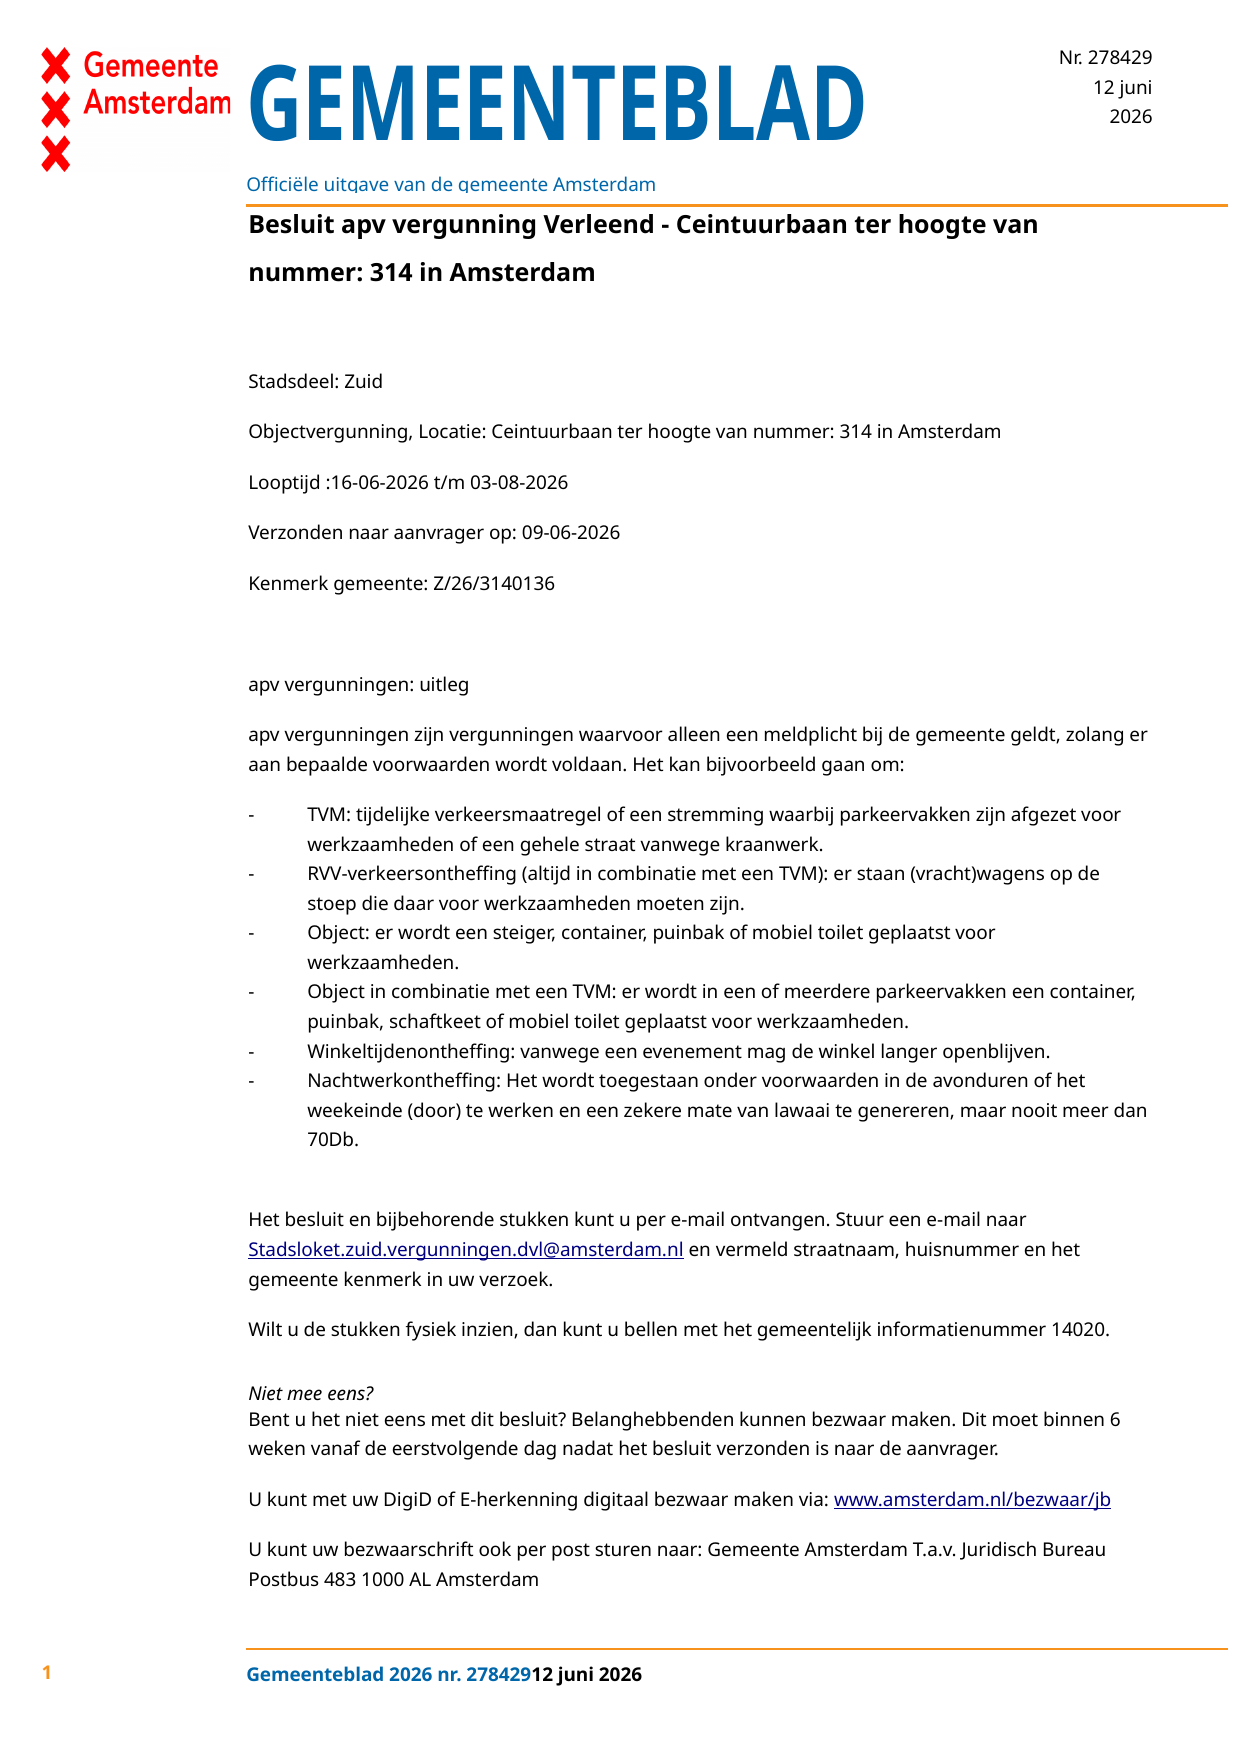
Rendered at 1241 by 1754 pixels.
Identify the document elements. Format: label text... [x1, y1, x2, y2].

text U kunt uw bezwaarschrift ook per post sturen naar: Gemeente Amsterdam T.a.v. Juridisch Bureau Postbus 483 1000 AL Amsterdam [248, 1536, 1152, 1592]
text Looptijd :16-06-2026 t/m 03-08-2026 [248, 469, 1152, 495]
list Winkeltijdenontheffing: vanwege een evenement mag de winkel langer openblijven. [248, 1038, 1152, 1064]
text Niet mee eens? [248, 1380, 1152, 1406]
text Het besluit en bijbehorende stukken kunt u per e-mail ontvangen. Stuur een e-mail naar Stadsloket.zuid.vergunningen.dvl@amsterdam.nl en vermeld straatnaam, huisnummer en het gemeente kenmerk in uw verzoek. [248, 1207, 1152, 1292]
text Verzonden naar aanvrager op: 09-06-2026 [248, 519, 1152, 545]
picture [41, 47, 231, 172]
text Kenmerk gemeente: Z/26/3140136 [248, 570, 1152, 596]
text Objectvergunning, Locatie: Ceintuurbaan ter hoogte van nummer: 314 in Amsterdam [248, 419, 1152, 444]
text Bent u het niet eens met dit besluit? Belanghebbenden kunnen bezwaar maken. Dit moet binnen 6 weken vanaf de eerstvolgende dag nadat het besluit verzonden is naar de aanvrager. [248, 1406, 1152, 1461]
text apv vergunningen zijn vergunningen waarvoor alleen een meldplicht bij de gemeente geldt, zolang er aan bepaalde voorwaarden wordt voldaan. Het kan bijvoorbeeld gaan om: [248, 721, 1152, 777]
text U kunt met uw DigiD of E-herkenning digitaal bezwaar maken via: www.amsterdam.nl/bezwaar/jb [248, 1486, 1152, 1512]
text Wilt u de stukken fysiek inzien, dan kunt u bellen met het gemeentelijk informatienummer 14020. [248, 1316, 1152, 1342]
list RVV-verkeersontheffing (altijd in combinatie met een TVM): er staan (vracht)wagens op de stoep die daar voor werkzaamheden moeten zijn. [248, 860, 1152, 916]
text Stadsdeel: Zuid [248, 368, 1152, 394]
list Object: er wordt een steiger, container, puinbak of mobiel toilet geplaatst voor werkzaamheden. [248, 919, 1152, 975]
text apv vergunningen: uitleg [248, 671, 1152, 697]
list TVM: tijdelijke verkeersmaatregel of een stremming waarbij parkeervakken zijn afgezet voor werkzaamheden of een gehele straat vanwege kraanwerk. [248, 801, 1152, 857]
list Object in combinatie met een TVM: er wordt in een of meerdere parkeervakken een container, puinbak, schaftkeet of mobiel toilet geplaatst voor werkzaamheden. [248, 979, 1152, 1034]
list Nachtwerkontheffing: Het wordt toegestaan onder voorwaarden in de avonduren of het weekeinde (door) te werken en een zekere mate van lawaai te genereren, maar nooit meer dan 70Db. [248, 1067, 1152, 1152]
text Besluit apv vergunning Verleend - Ceintuurbaan ter hoogte van nummer: 314 in Amsterdam [248, 207, 1152, 288]
